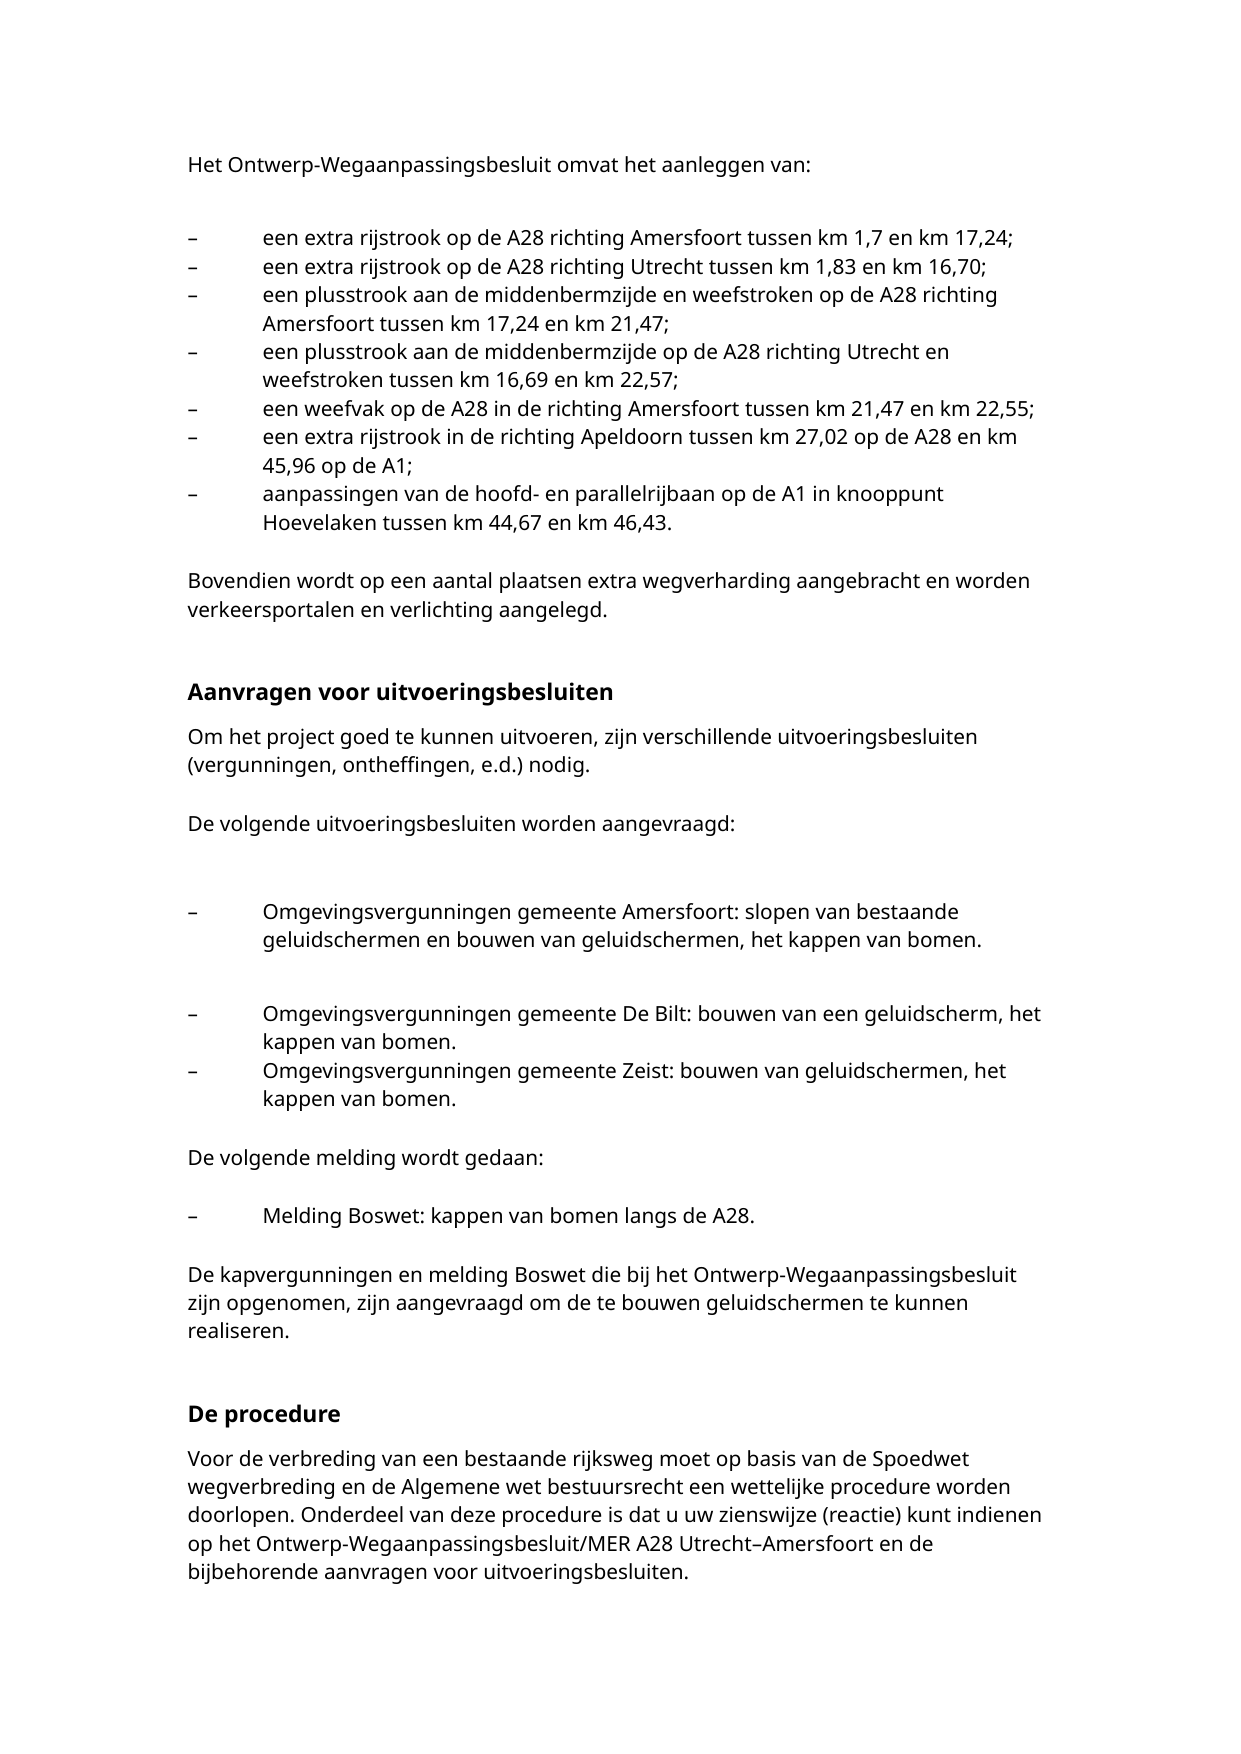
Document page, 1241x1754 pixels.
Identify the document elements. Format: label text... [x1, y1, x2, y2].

text Voor de verbreding van een bestaande rijksweg moet op basis van de Spoedwet wegverbreding en de Algemene wet bestuursrecht een wettelijke procedure worden doorlopen. Onderdeel van deze procedure is dat u uw zienswijze (reactie) kunt indienen op het Ontwerp-Wegaanpassingsbesluit/MER A28 Utrecht–Amersfoort en de bijbehorende aanvragen voor uitvoeringsbesluiten. [187, 1444, 1053, 1586]
text De kapvergunningen en melding Boswet die bij het Ontwerp-Wegaanpassingsbesluit zijn opgenomen, zijn aangevraagd om de te bouwen geluidschermen te kunnen realiseren. [187, 1260, 1053, 1345]
list een extra rijstrook op de A28 richting Amersfoort tussen km 1,7 en km 17,24; [187, 223, 1053, 252]
text De volgende melding wordt gedaan: [187, 1143, 1053, 1171]
text Om het project goed te kunnen uitvoeren, zijn verschillende uitvoeringsbesluiten (vergunningen, ontheffingen, e.d.) nodig. [187, 722, 1053, 779]
list een extra rijstrook in de richting Apeldoorn tussen km 27,02 op de A28 en km 45,96 op de A1; [187, 422, 1053, 479]
text De volgende uitvoeringsbesluiten worden aangevraagd: [187, 809, 1053, 837]
list een weefvak op de A28 in de richting Amersfoort tussen km 21,47 en km 22,55; [187, 394, 1053, 422]
list Omgevingsvergunningen gemeente De Bilt: bouwen van een geluidscherm, het kappen van bomen. [187, 999, 1053, 1056]
text Bovendien wordt op een aantal plaatsen extra wegverharding aangebracht en worden verkeersportalen en verlichting aangelegd. [187, 566, 1053, 623]
list een extra rijstrook op de A28 richting Utrecht tussen km 1,83 en km 16,70; [187, 252, 1053, 280]
list Omgevingsvergunningen gemeente Amersfoort: slopen van bestaande geluidschermen en bouwen van geluidschermen, het kappen van bomen. [187, 897, 1053, 954]
list aanpassingen van de hoofd- en parallelrijbaan op de A1 in knooppunt Hoevelaken tussen km 44,67 en km 46,43. [187, 479, 1053, 536]
subtitle De procedure [187, 1397, 1053, 1429]
subtitle Aanvragen voor uitvoeringsbesluiten [187, 676, 1053, 707]
list Omgevingsvergunningen gemeente Zeist: bouwen van geluidschermen, het kappen van bomen. [187, 1056, 1053, 1113]
text Het Ontwerp-Wegaanpassingsbesluit omvat het aanleggen van: [187, 150, 1053, 178]
list Melding Boswet: kappen van bomen langs de A28. [187, 1201, 1053, 1230]
list een plusstrook aan de middenbermzijde op de A28 richting Utrecht en weefstroken tussen km 16,69 en km 22,57; [187, 337, 1053, 394]
list een plusstrook aan de middenbermzijde en weefstroken op de A28 richting Amersfoort tussen km 17,24 en km 21,47; [187, 280, 1053, 337]
